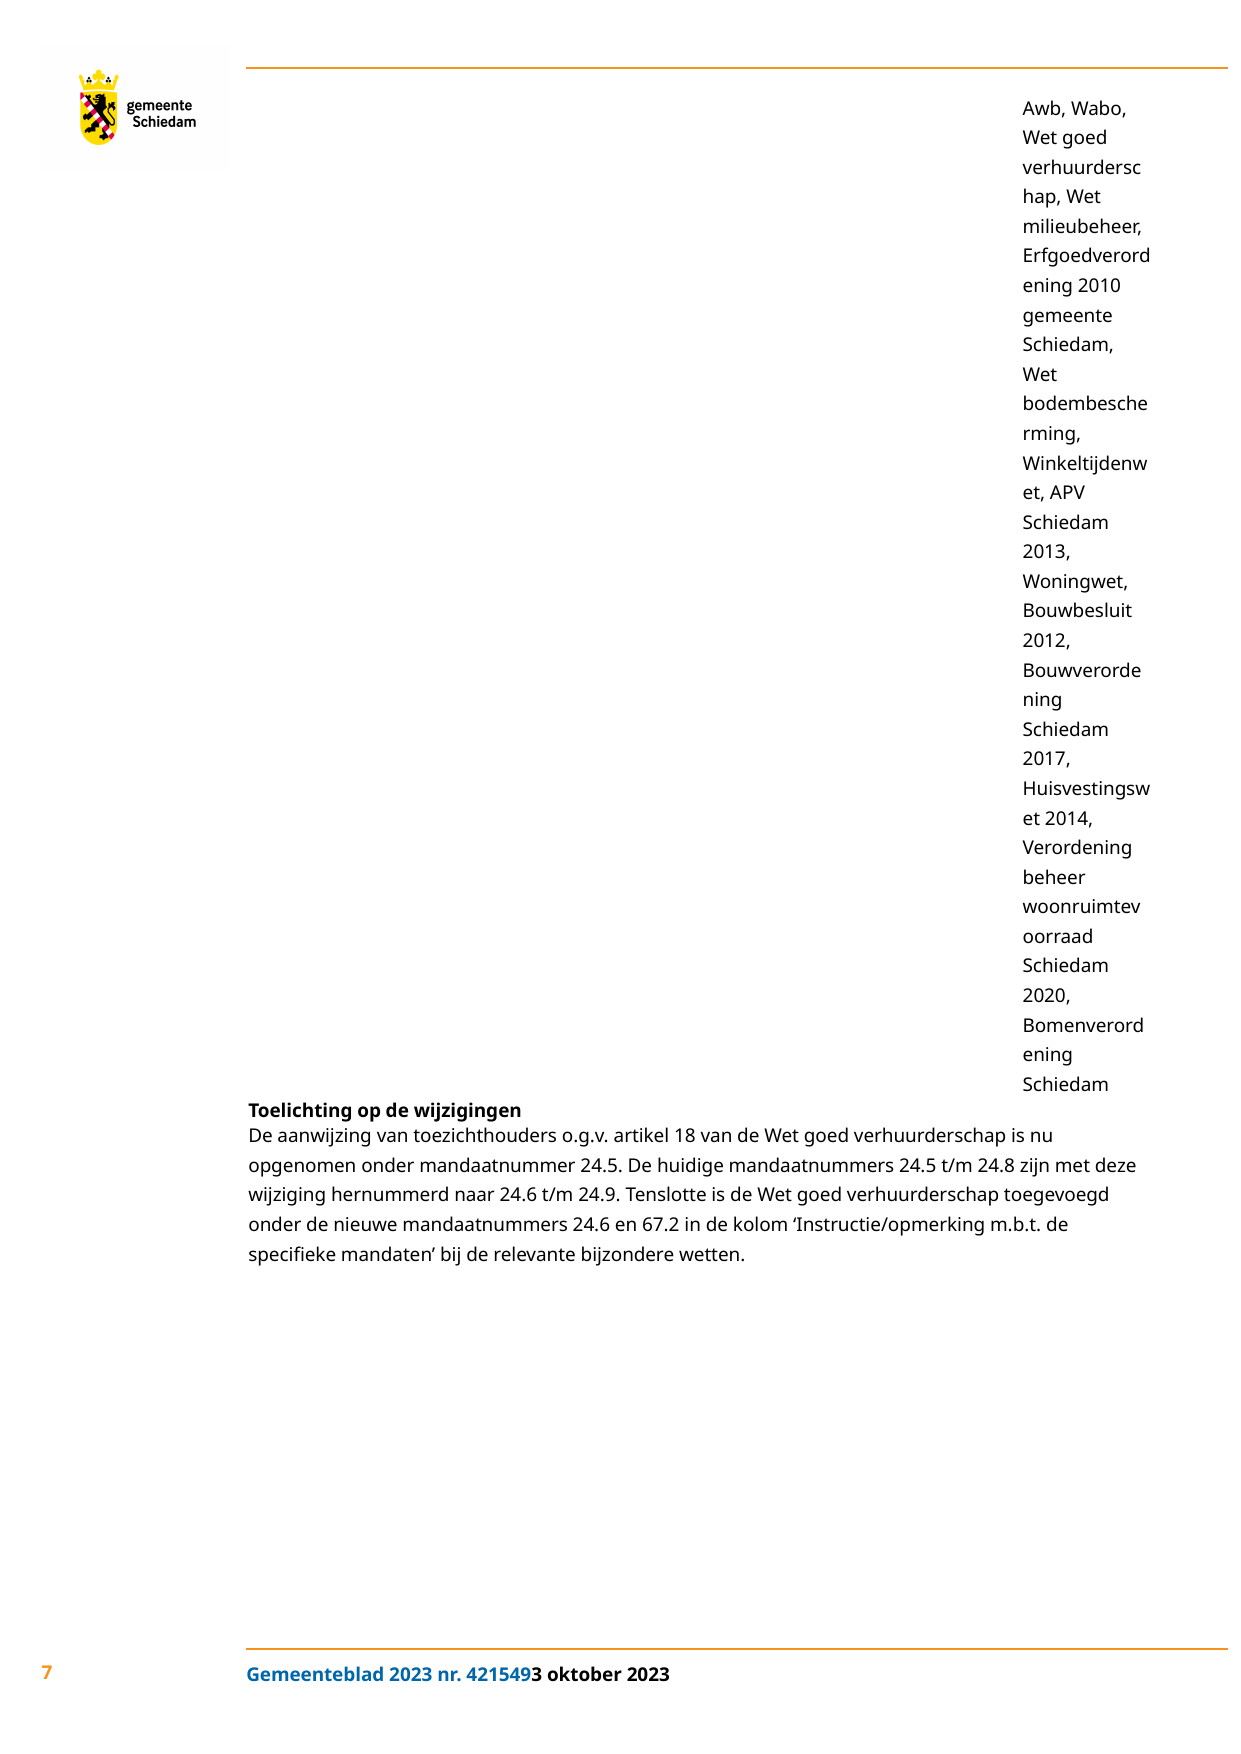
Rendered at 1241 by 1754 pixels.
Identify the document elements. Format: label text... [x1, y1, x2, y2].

table_cell [635, 95, 764, 1097]
table_cell [248, 95, 377, 1097]
table_cell Toelichting op de wijzigingen [248, 1097, 1152, 1122]
table_cell [377, 95, 506, 1097]
table_cell [764, 95, 893, 1097]
table_cell [506, 95, 635, 1097]
table_cell Awb, Wabo, Wet goed verhuurderschap, Wet milieubeheer, Erfgoedverordening 2010 gemeente Schiedam, Wet bodembescherming, Winkeltijdenwet, APV Schiedam 2013, Woningwet, Bouwbesluit 2012, Bouwverordening Schiedam 2017, Huisvestingswet 2014, Verordening beheer woonruimtevoorraad Schiedam 2020, Bomenverordening Schiedam [1023, 95, 1152, 1097]
table_cell [894, 95, 1022, 1097]
table_cell De aanwijzing van toezichthouders o.g.v. artikel 18 van de Wet goed verhuurderschap is nu opgenomen onder mandaatnummer 24.5. De huidige mandaatnummers 24.5 t/m 24.8 zijn met deze wijziging hernummerd naar 24.6 t/m 24.9. Tenslotte is de Wet goed verhuurderschap toegevoegd onder de nieuwe mandaatnummers 24.6 en 67.2 in de kolom ‘Instructie/opmerking m.b.t. de specifieke mandaten’ bij de relevante bijzondere wetten. [248, 1123, 1152, 1267]
picture [41, 47, 231, 172]
